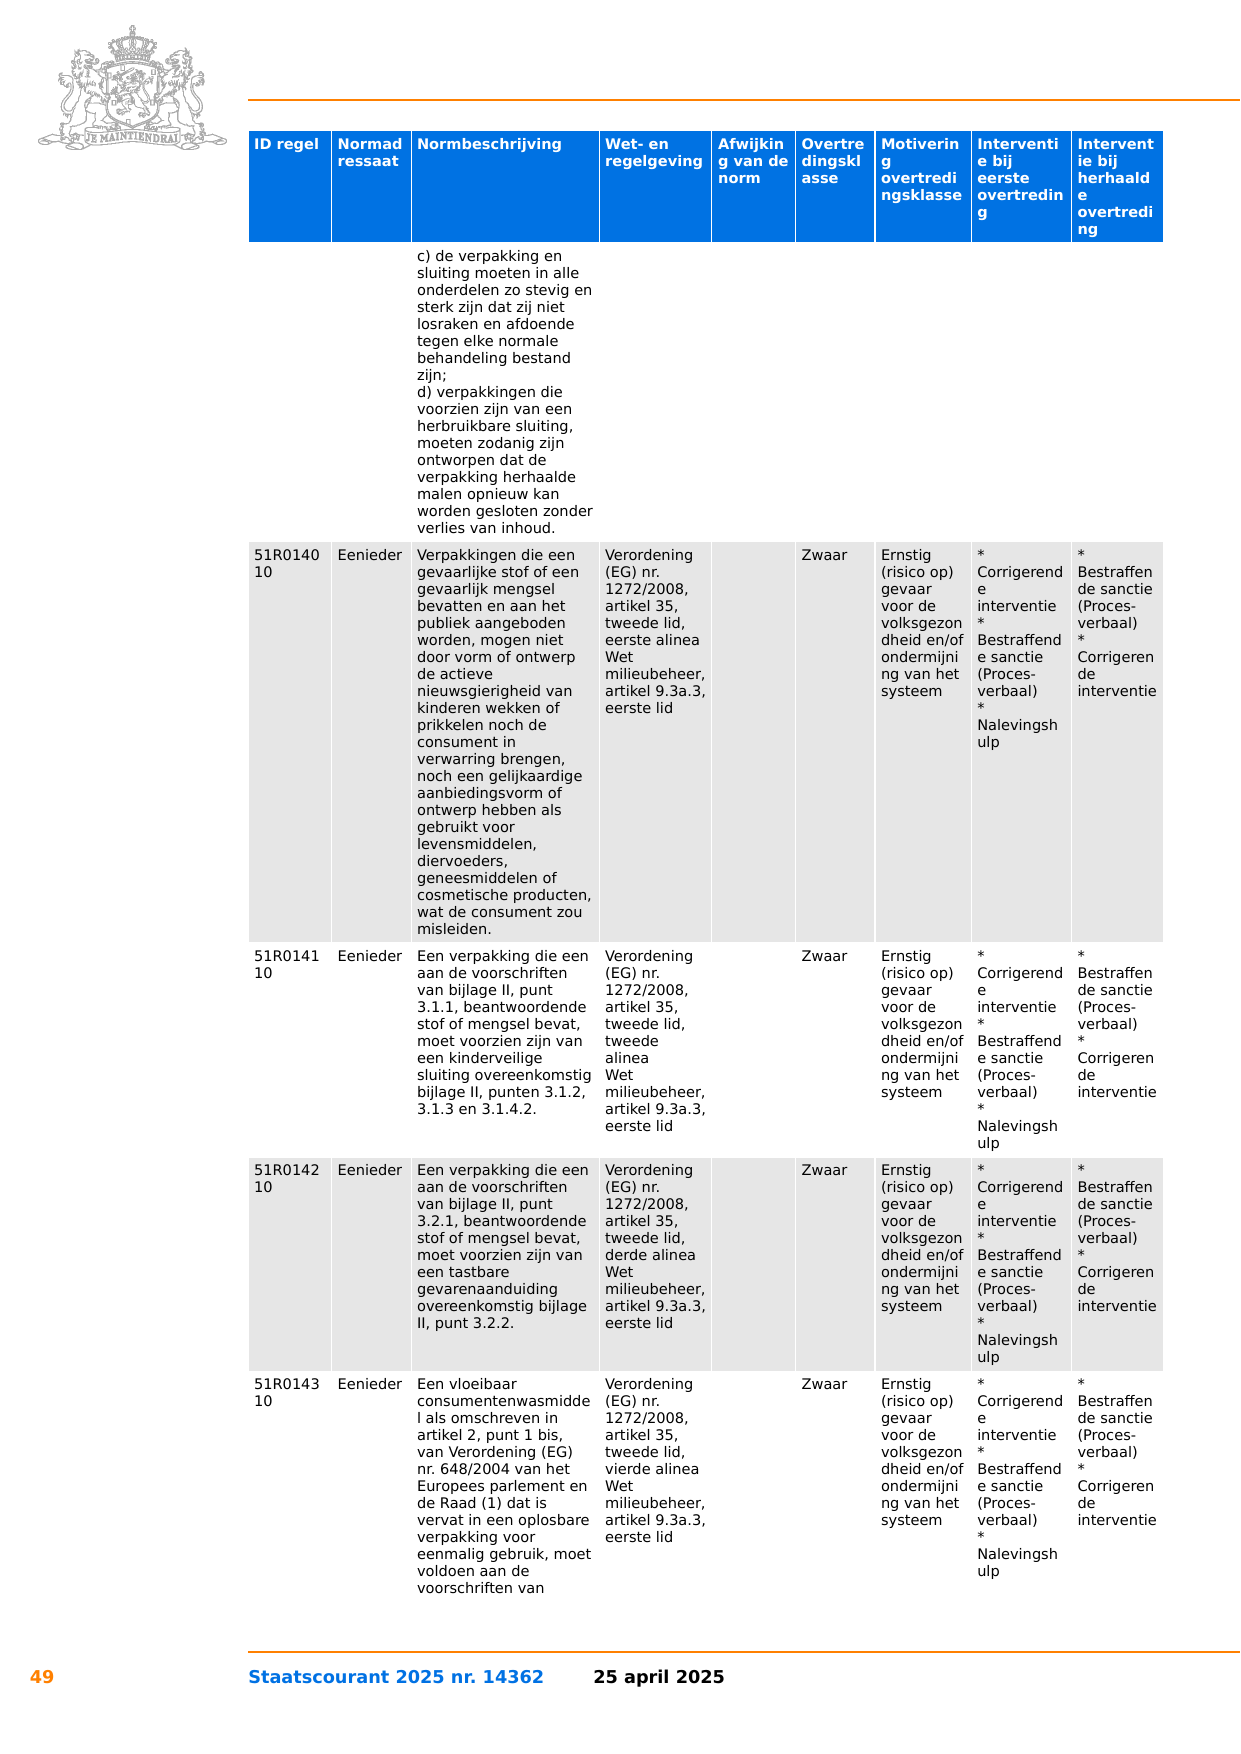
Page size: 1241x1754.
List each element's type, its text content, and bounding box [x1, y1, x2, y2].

table_header Normbeschrijving [412, 131, 599, 242]
table_cell * Bestraffende sanctie (Proces-verbaal) * Corrigerende interventie [1072, 1372, 1163, 1602]
table_cell [972, 243, 1071, 541]
table_cell Zwaar [796, 542, 874, 942]
table_cell [796, 243, 874, 541]
table_cell 51R014310 [249, 1372, 331, 1602]
table_cell [249, 243, 331, 541]
table_cell * Corrigerende interventie * Bestraffende sanctie (Proces-verbaal) * Nalevingshulp [972, 1372, 1071, 1602]
table_cell Eenieder [332, 542, 411, 942]
table_cell Ernstig (risico op) gevaar voor de volksgezondheid en/of ondermijning van het systeem [876, 1372, 971, 1602]
table_cell [332, 243, 411, 541]
table_header Overtredingsklasse [796, 131, 874, 242]
table_cell * Bestraffende sanctie (Proces-verbaal) * Corrigerende interventie [1072, 943, 1163, 1156]
table_cell Een vloeibaar consumentenwasmiddel als omschreven in artikel 2, punt 1 bis, van Verordening (EG) nr. 648/2004 van het Europees parlement en de Raad (1) dat is vervat in een oplosbare verpakking voor eenmalig gebruik, moet voldoen aan de voorschriften van [412, 1372, 599, 1602]
table_header Interventie bij eerste overtreding [972, 131, 1071, 242]
table_cell Zwaar [796, 1372, 874, 1602]
table_cell Zwaar [796, 1158, 874, 1371]
table_cell Ernstig (risico op) gevaar voor de volksgezondheid en/of ondermijning van het systeem [876, 542, 971, 942]
table_cell 51R014110 [249, 943, 331, 1156]
table_header Motivering overtredingsklasse [876, 131, 971, 242]
table_cell [712, 542, 795, 942]
table_cell * Bestraffende sanctie (Proces-verbaal) * Corrigerende interventie [1072, 1158, 1163, 1371]
table_cell [876, 243, 971, 541]
table_cell * Corrigerende interventie * Bestraffende sanctie (Proces-verbaal) * Nalevingshulp [972, 542, 1071, 942]
picture [38, 25, 227, 150]
table_cell [712, 243, 795, 541]
table_header ID regel [249, 131, 331, 242]
table_cell [712, 943, 795, 1156]
table_cell Zwaar [796, 943, 874, 1156]
table_cell Eenieder [332, 1372, 411, 1602]
table_cell Een verpakking die een aan de voorschriften van bijlage II, punt 3.2.1, beantwoordende stof of mengsel bevat, moet voorzien zijn van een tastbare gevarenaanduiding overeenkomstig bijlage II, punt 3.2.2. [412, 1158, 599, 1371]
table_cell Verordening (EG) nr. 1272/2008, artikel 35, tweede lid, eerste alinea Wet milieubeheer, artikel 9.3a.3, eerste lid [600, 542, 711, 942]
table_header Wet- en regelgeving [600, 131, 711, 242]
table_cell Een verpakking die een aan de voorschriften van bijlage II, punt 3.1.1, beantwoordende stof of mengsel bevat, moet voorzien zijn van een kinderveilige sluiting overeenkomstig bijlage II, punten 3.1.2, 3.1.3 en 3.1.4.2. [412, 943, 599, 1156]
table_cell Verordening (EG) nr. 1272/2008, artikel 35, tweede lid, derde alinea Wet milieubeheer, artikel 9.3a.3, eerste lid [600, 1158, 711, 1371]
table_cell Eenieder [332, 943, 411, 1156]
table_cell Verordening (EG) nr. 1272/2008, artikel 35, tweede lid, tweede alinea Wet milieubeheer, artikel 9.3a.3, eerste lid [600, 943, 711, 1156]
table_cell [1072, 243, 1163, 541]
table_cell c) de verpakking en sluiting moeten in alle onderdelen zo stevig en sterk zijn dat zij niet losraken en afdoende tegen elke normale behandeling bestand zijn; d) verpakkingen die voorzien zijn van een herbruikbare sluiting, moeten zodanig zijn ontworpen dat de verpakking herhaalde malen opnieuw kan worden gesloten zonder verlies van inhoud. [412, 243, 599, 541]
table_cell Verordening (EG) nr. 1272/2008, artikel 35, tweede lid, vierde alinea Wet milieubeheer, artikel 9.3a.3, eerste lid [600, 1372, 711, 1602]
table_cell * Bestraffende sanctie (Proces-verbaal) * Corrigerende interventie [1072, 542, 1163, 942]
table_cell 51R014010 [249, 542, 331, 942]
table_cell * Corrigerende interventie * Bestraffende sanctie (Proces-verbaal) * Nalevingshulp [972, 943, 1071, 1156]
table_cell 51R014210 [249, 1158, 331, 1371]
table_header Afwijking van de norm [712, 131, 795, 242]
table_cell * Corrigerende interventie * Bestraffende sanctie (Proces-verbaal) * Nalevingshulp [972, 1158, 1071, 1371]
table_cell Ernstig (risico op) gevaar voor de volksgezondheid en/of ondermijning van het systeem [876, 943, 971, 1156]
table_cell Eenieder [332, 1158, 411, 1371]
table_cell [712, 1158, 795, 1371]
table_cell Verpakkingen die een gevaarlijke stof of een gevaarlijk mengsel bevatten en aan het publiek aangeboden worden, mogen niet door vorm of ontwerp de actieve nieuwsgierigheid van kinderen wekken of prikkelen noch de consument in verwarring brengen, noch een gelijkaardige aanbiedingsvorm of ontwerp hebben als gebruikt voor levensmiddelen, diervoeders, geneesmiddelen of cosmetische producten, wat de consument zou misleiden. [412, 542, 599, 942]
table_cell [600, 243, 711, 541]
table_cell Ernstig (risico op) gevaar voor de volksgezondheid en/of ondermijning van het systeem [876, 1158, 971, 1371]
table_header Interventie bij herhaalde overtreding [1072, 131, 1163, 242]
table_cell [712, 1372, 795, 1602]
table_header Normadressaat [332, 131, 411, 242]
